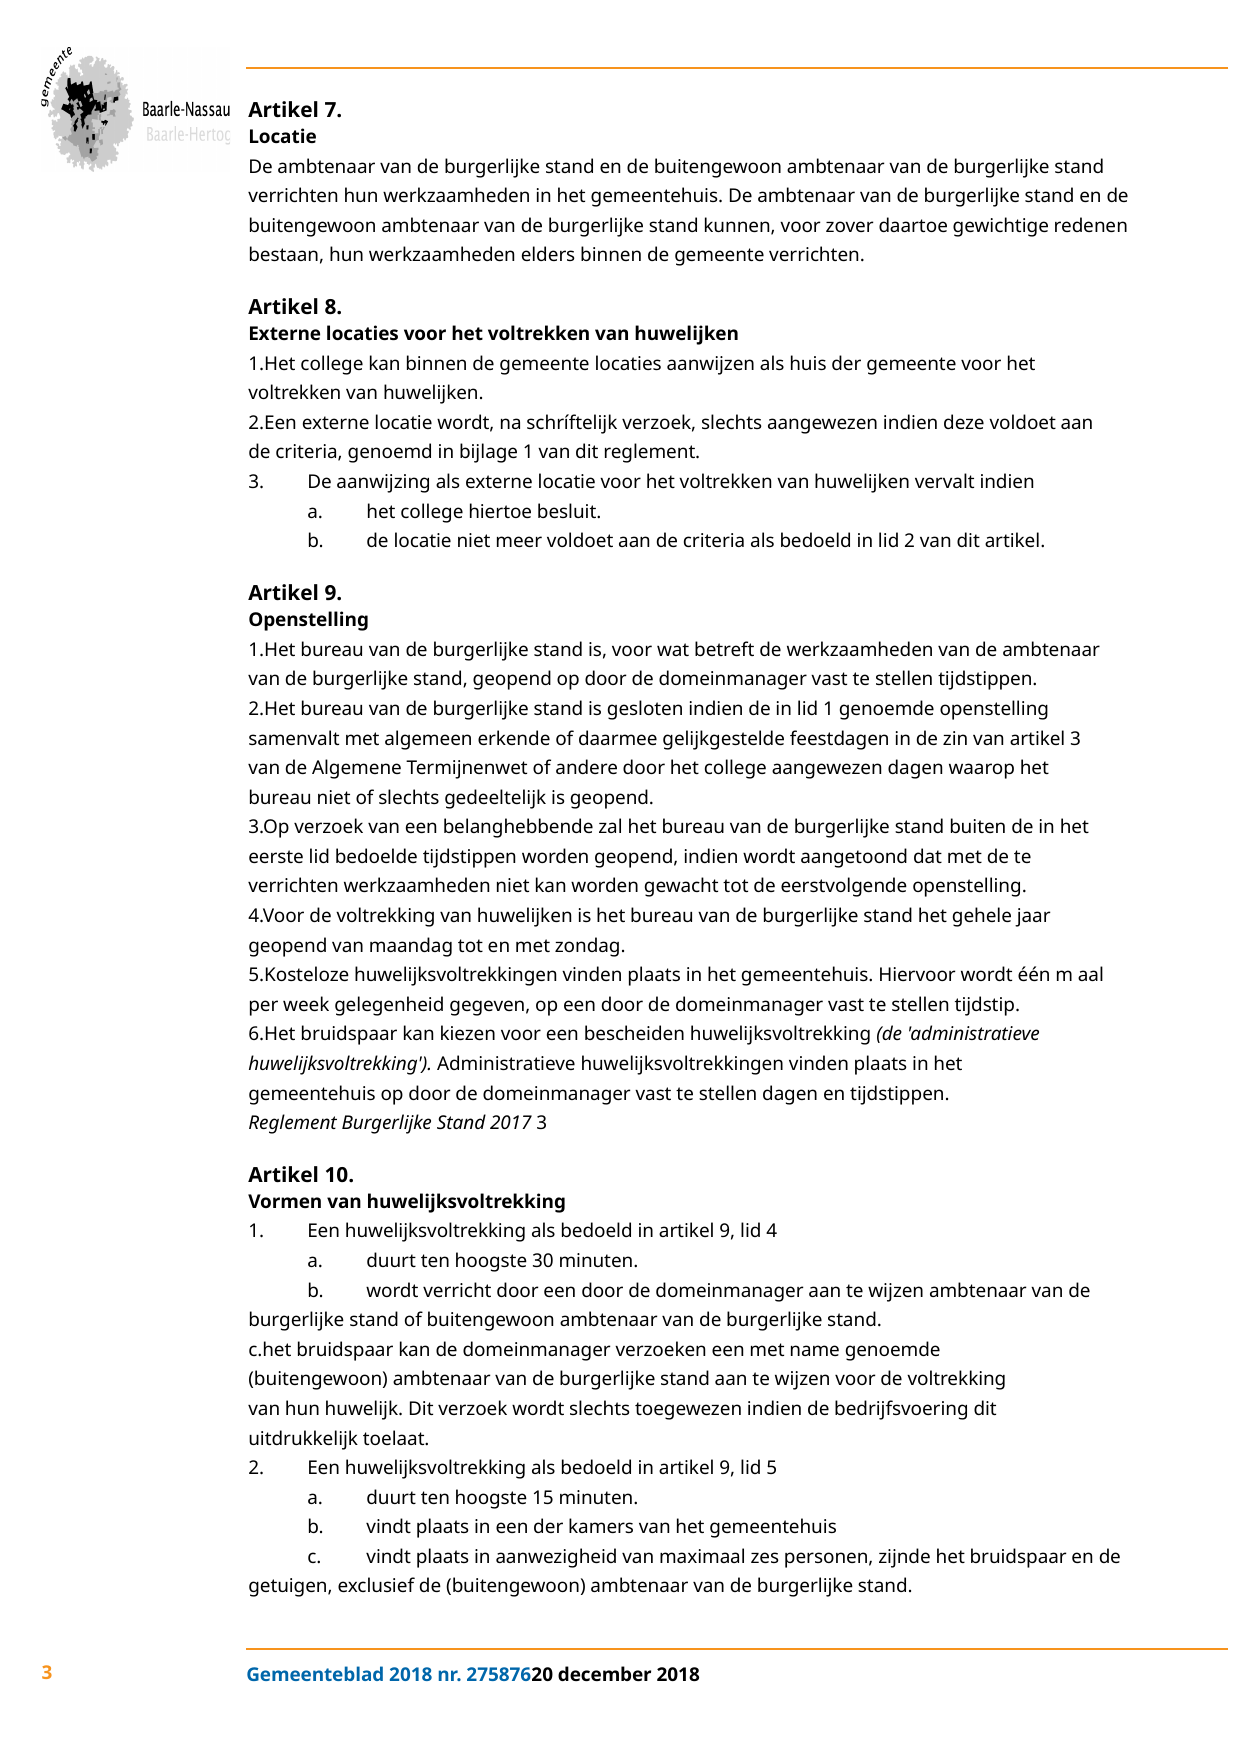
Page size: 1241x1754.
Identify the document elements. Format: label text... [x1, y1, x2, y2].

list vindt plaats in aanwezigheid van maximaal zes personen, zijnde het bruidspaar en de [307, 1543, 1152, 1569]
text 3.Op verzoek van een belanghebbende zal het bureau van de burgerlijke stand buiten de in het [248, 813, 1152, 839]
text Artikel 8. [248, 292, 1152, 320]
list vindt plaats in een der kamers van het gemeentehuis [307, 1513, 1152, 1539]
text voltrekken van huwelijken. [248, 379, 1152, 405]
text c.het bruidspaar kan de domeinmanager verzoeken een met name genoemde [248, 1336, 1152, 1362]
text huwelijksvoltrekking'). Administratieve huwelijksvoltrekkingen vinden plaats in het [248, 1050, 1152, 1076]
text bestaan, hun werkzaamheden elders binnen de gemeente verrichten. [248, 242, 1152, 267]
text 4.Voor de voltrekking van huwelijken is het bureau van de burgerlijke stand het gehele jaar [248, 902, 1152, 928]
text uitdrukkelijk toelaat. [248, 1425, 1152, 1451]
text burgerlijke stand of buitengewoon ambtenaar van de burgerlijke stand. [248, 1306, 1152, 1332]
text gemeentehuis op door de domeinmanager vast te stellen dagen en tijdstippen. [248, 1080, 1152, 1105]
text van de burgerlijke stand, geopend op door de domeinmanager vast te stellen tijdstippen. [248, 666, 1152, 691]
text Artikel 7. [248, 95, 1152, 123]
list De aanwijzing als externe locatie voor het voltrekken van huwelijken vervalt indien [248, 468, 1152, 494]
list de locatie niet meer voldoet aan de criteria als bedoeld in lid 2 van dit artikel. [307, 527, 1152, 553]
list Een huwelijksvoltrekking als bedoeld in artikel 9, lid 5 [248, 1454, 1152, 1480]
text 2.Een externe locatie wordt, na schríftelijk verzoek, slechts aangewezen indien deze voldoet aan [248, 409, 1152, 435]
text de criteria, genoemd in bijlage 1 van dit reglement. [248, 439, 1152, 464]
text samenvalt met algemeen erkende of daarmee gelijkgestelde feestdagen in de zin van artikel 3 [248, 725, 1152, 750]
text bureau niet of slechts gedeeltelijk is geopend. [248, 784, 1152, 809]
text 5.Kosteloze huwelijksvoltrekkingen vinden plaats in het gemeentehuis. Hiervoor wordt één m aal [248, 961, 1152, 987]
text 2.Het bureau van de burgerlijke stand is gesloten indien de in lid 1 genoemde openstelling [248, 695, 1152, 721]
text 6.Het bruidspaar kan kiezen voor een bescheiden huwelijksvoltrekking (de 'administratieve [248, 1021, 1152, 1046]
text geopend van maandag tot en met zondag. [248, 932, 1152, 957]
text verrichten werkzaamheden niet kan worden gewacht tot de eerstvolgende openstelling. [248, 873, 1152, 898]
text (buitengewoon) ambtenaar van de burgerlijke stand aan te wijzen voor de voltrekking [248, 1366, 1152, 1391]
text van de Algemene Termijnenwet of andere door het college aangewezen dagen waarop het [248, 754, 1152, 780]
text Externe locaties voor het voltrekken van huwelijken [248, 320, 1152, 346]
text 1.Het bureau van de burgerlijke stand is, voor wat betreft de werkzaamheden van de ambtenaar [248, 636, 1152, 662]
text 1.Het college kan binnen de gemeente locaties aanwijzen als huis der gemeente voor het [248, 350, 1152, 376]
list het college hiertoe besluit. [307, 498, 1152, 524]
text per week gelegenheid gegeven, op een door de domeinmanager vast te stellen tijdstip. [248, 991, 1152, 1017]
text Locatie [248, 123, 1152, 149]
text Vormen van huwelijksvoltrekking [248, 1188, 1152, 1214]
text van hun huwelijk. Dit verzoek wordt slechts toegewezen indien de bedrijfsvoering dit [248, 1395, 1152, 1421]
text Artikel 10. [248, 1160, 1152, 1188]
text Artikel 9. [248, 578, 1152, 606]
text getuigen, exclusief de (buitengewoon) ambtenaar van de burgerlijke stand. [248, 1573, 1152, 1598]
picture [41, 47, 231, 172]
text Reglement Burgerlijke Stand 2017 3 [248, 1109, 1152, 1135]
text buitengewoon ambtenaar van de burgerlijke stand kunnen, voor zover daartoe gewichtige redenen [248, 212, 1152, 238]
text De ambtenaar van de burgerlijke stand en de buitengewoon ambtenaar van de burgerlijke stand [248, 153, 1152, 178]
list duurt ten hoogste 30 minuten. [307, 1247, 1152, 1273]
text eerste lid bedoelde tijdstippen worden geopend, indien wordt aangetoond dat met de te [248, 843, 1152, 869]
list wordt verricht door een door de domeinmanager aan te wijzen ambtenaar van de [307, 1277, 1152, 1303]
list Een huwelijksvoltrekking als bedoeld in artikel 9, lid 4 [248, 1218, 1152, 1243]
list duurt ten hoogste 15 minuten. [307, 1484, 1152, 1510]
text Openstelling [248, 606, 1152, 632]
text verrichten hun werkzaamheden in het gemeentehuis. De ambtenaar van de burgerlijke stand en de [248, 182, 1152, 208]
